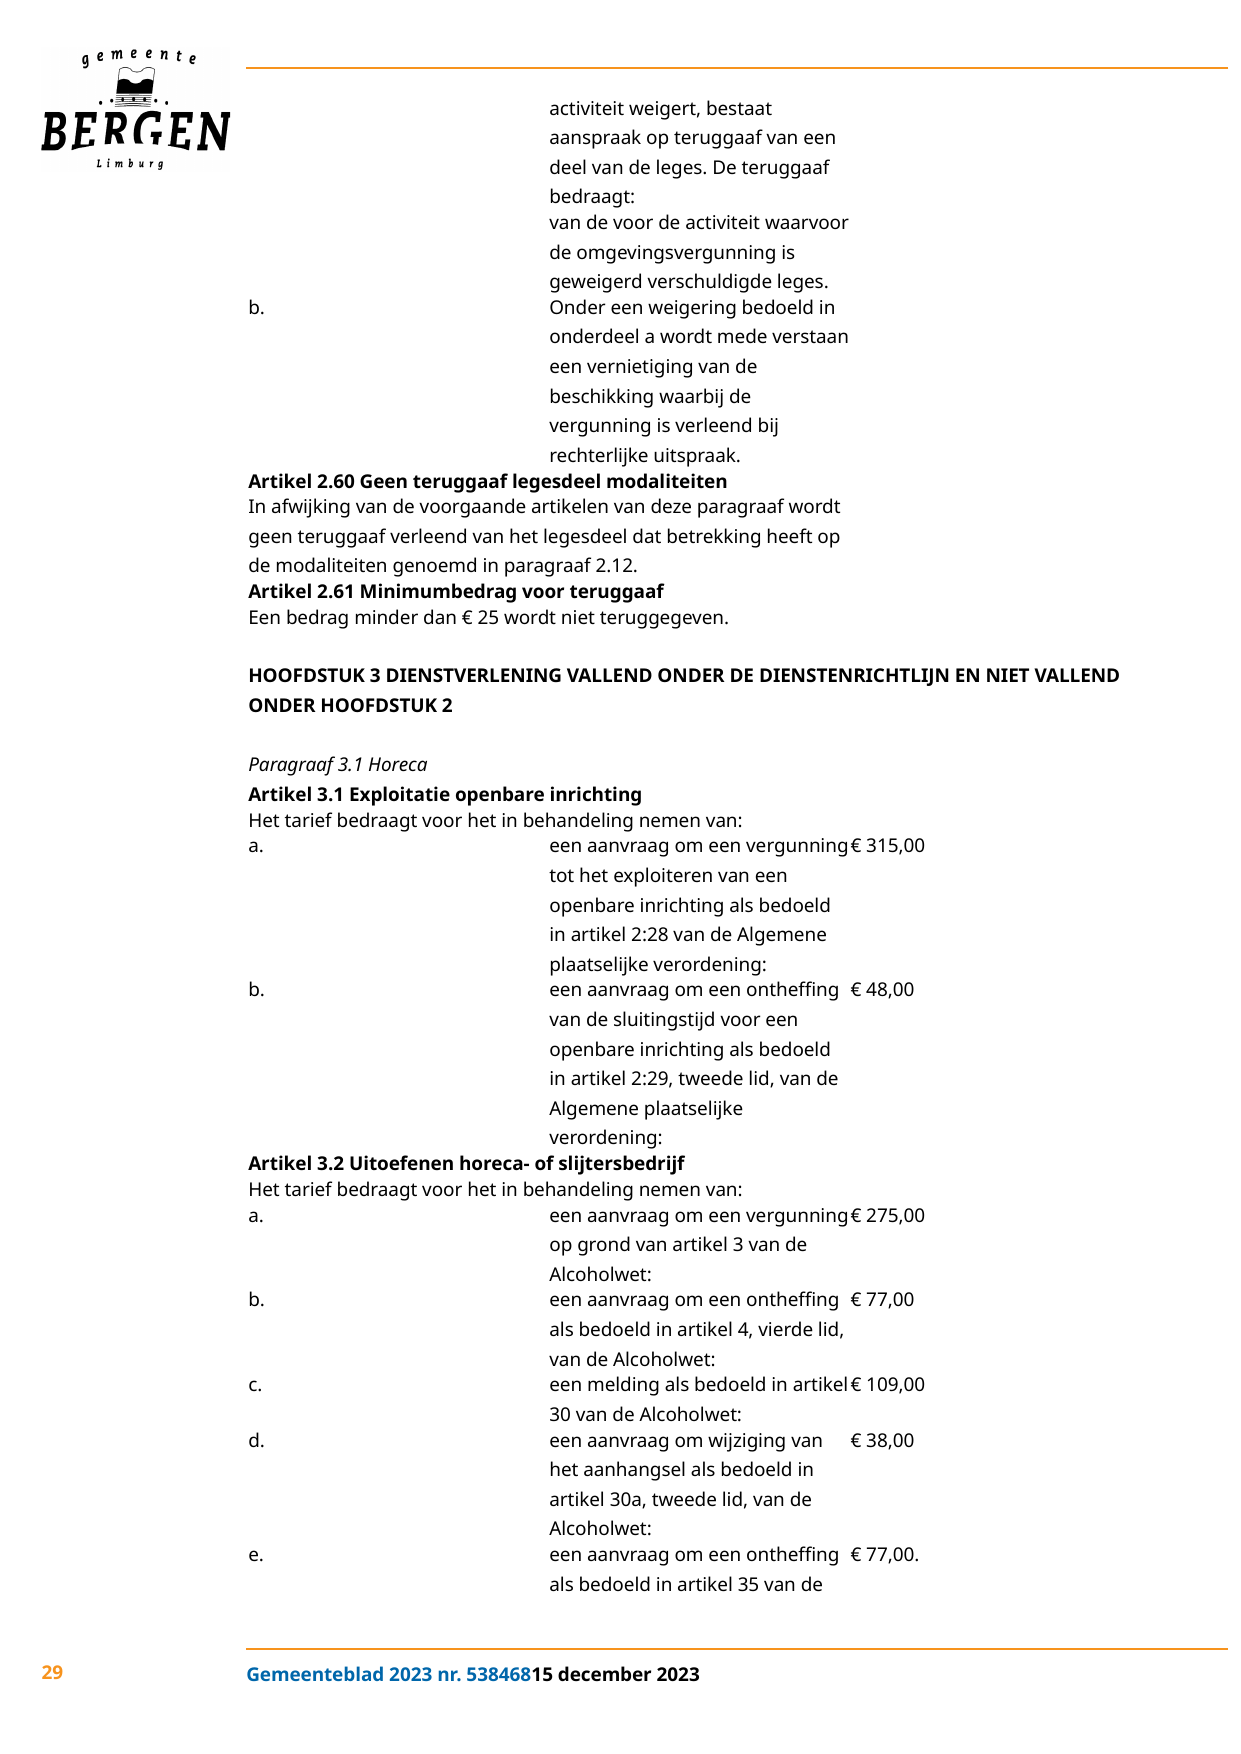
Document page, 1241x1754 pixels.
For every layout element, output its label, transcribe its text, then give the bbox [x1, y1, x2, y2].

table_cell een aanvraag om wijziging van het aanhangsel als bedoeld in artikel 30a, tweede lid, van de Alcoholwet: [549, 1427, 850, 1541]
table_cell activiteit weigert, bestaat aanspraak op teruggaaf van een deel van de leges. De teruggaaf bedraagt: [549, 95, 850, 209]
table_cell [850, 604, 1152, 630]
table_cell een aanvraag om een ontheffing als bedoeld in artikel 35 van de [549, 1541, 850, 1597]
table_cell een aanvraag om een ontheffing als bedoeld in artikel 4, vierde lid, van de Alcoholwet: [549, 1287, 850, 1372]
table_cell een aanvraag om een vergunning tot het exploiteren van een openbare inrichting als bedoeld in artikel 2:28 van de Algemene plaatselijke verordening: [549, 833, 850, 977]
table_cell een melding als bedoeld in artikel 30 van de Alcoholwet: [549, 1372, 850, 1427]
table_cell a. [248, 1202, 549, 1287]
table_cell e. [248, 1541, 549, 1597]
table_cell c. [248, 1372, 549, 1427]
table_cell € 48,00 [850, 977, 1152, 1150]
table_cell Het tarief bedraagt voor het in behandeling nemen van: [248, 807, 850, 833]
table_cell € 109,00 [850, 1372, 1152, 1427]
table_cell Artikel 3.2 Uitoefenen horeca- of slijtersbedrijf [248, 1150, 850, 1176]
table_cell In afwijking van de voorgaande artikelen van deze paragraaf wordt geen teruggaaf verleend van het legesdeel dat betrekking heeft op de modaliteiten genoemd in paragraaf 2.12. [248, 494, 850, 578]
text Paragraaf 3.1 Horeca [248, 751, 1152, 777]
table_cell € 77,00. [850, 1541, 1152, 1597]
table_cell Artikel 2.61 Minimumbedrag voor teruggaaf [248, 579, 850, 604]
table_cell [850, 807, 1152, 833]
table_cell d. [248, 1427, 549, 1541]
table_cell b. [248, 294, 549, 468]
table_cell € 315,00 [850, 833, 1152, 977]
picture [41, 47, 231, 172]
table_cell [850, 1150, 1152, 1176]
table_cell [850, 468, 1152, 493]
table_cell [850, 294, 1152, 468]
table_cell van de voor de activiteit waarvoor de omgevingsvergunning is geweigerd verschuldigde leges. [549, 209, 850, 294]
table_cell [850, 209, 1152, 294]
table_cell b. [248, 977, 549, 1150]
table_header Artikel 3.1 Exploitatie openbare inrichting [248, 781, 850, 807]
table_cell Het tarief bedraagt voor het in behandeling nemen van: [248, 1176, 850, 1202]
table_cell [850, 1176, 1152, 1202]
table_cell [850, 579, 1152, 604]
table_cell a. [248, 833, 549, 977]
table_cell b. [248, 1287, 549, 1372]
table_cell Artikel 2.60 Geen teruggaaf legesdeel modaliteiten [248, 468, 850, 493]
text HOOFDSTUK 3 DIENSTVERLENING VALLEND ONDER DE DIENSTENRICHTLIJN EN NIET VALLEND ONDER HOOFDSTUK 2 [248, 663, 1152, 718]
table_cell € 77,00 [850, 1287, 1152, 1372]
table_cell € 38,00 [850, 1427, 1152, 1541]
table_cell een aanvraag om een vergunning op grond van artikel 3 van de Alcoholwet: [549, 1202, 850, 1287]
table_cell [850, 494, 1152, 578]
table_cell [850, 95, 1152, 209]
table_cell € 275,00 [850, 1202, 1152, 1287]
table_cell Een bedrag minder dan € 25 wordt niet teruggegeven. [248, 604, 850, 630]
table_cell een aanvraag om een ontheffing van de sluitingstijd voor een openbare inrichting als bedoeld in artikel 2:29, tweede lid, van de Algemene plaatselijke verordening: [549, 977, 850, 1150]
table_header [850, 781, 1152, 807]
table_cell Onder een weigering bedoeld in onderdeel a wordt mede verstaan een vernietiging van de beschikking waarbij de vergunning is verleend bij rechterlijke uitspraak. [549, 294, 850, 468]
table_cell [248, 95, 549, 294]
